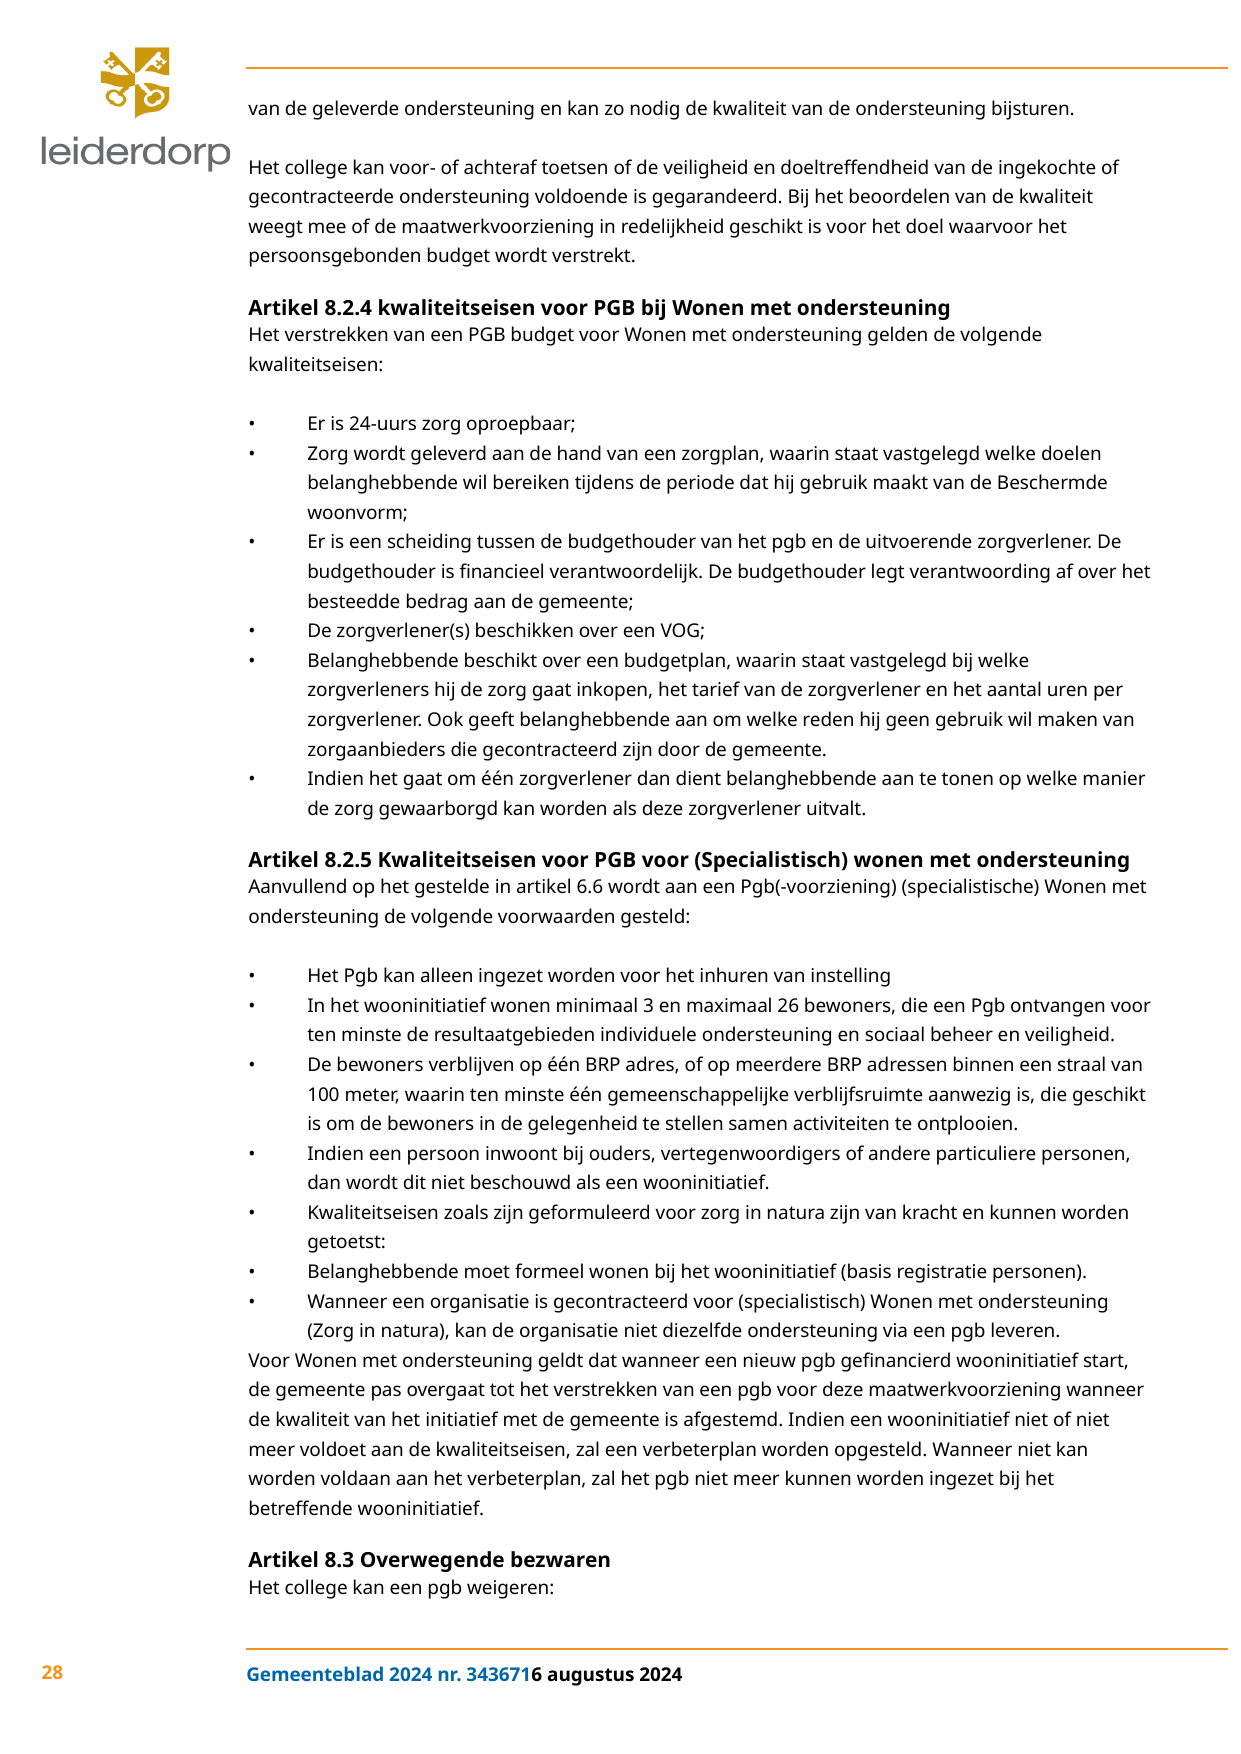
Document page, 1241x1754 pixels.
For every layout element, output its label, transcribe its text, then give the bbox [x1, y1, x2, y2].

list De zorgverlener(s) beschikken over een VOG; [248, 617, 1152, 643]
text Artikel 8.3 Overwegende bezwaren [248, 1545, 1152, 1574]
picture [41, 47, 231, 172]
list Kwaliteitseisen zoals zijn geformuleerd voor zorg in natura zijn van kracht en kunnen worden getoetst: [248, 1199, 1152, 1254]
text Het college kan een pgb weigeren: [248, 1574, 1152, 1599]
list In het wooninitiatief wonen minimaal 3 en maximaal 26 bewoners, die een Pgb ontvangen voor ten minste de resultaatgebieden individuele ondersteuning en sociaal beheer en veiligheid. [248, 992, 1152, 1047]
list Belanghebbende moet formeel wonen bij het wooninitiatief (basis registratie personen). [248, 1258, 1152, 1284]
list De bewoners verblijven op één BRP adres, of op meerdere BRP adressen binnen een straal van 100 meter, waarin ten minste één gemeenschappelijke verblijfsruimte aanwezig is, die geschikt is om de bewoners in de gelegenheid te stellen samen activiteiten te ontplooien. [248, 1051, 1152, 1136]
text Het college kan voor- of achteraf toetsen of de veiligheid en doeltreffendheid van de ingekochte of gecontracteerde ondersteuning voldoende is gegarandeerd. Bij het beoordelen van de kwaliteit weegt mee of de maatwerkvoorziening in redelijkheid geschikt is voor het doel waarvoor het persoonsgebonden budget wordt verstrekt. [248, 154, 1152, 268]
list Indien het gaat om één zorgverlener dan dient belanghebbende aan te tonen op welke manier de zorg gewaarborgd kan worden als deze zorgverlener uitvalt. [248, 765, 1152, 821]
list Er is een scheiding tussen de budgethouder van het pgb en de uitvoerende zorgverlener. De budgethouder is financieel verantwoordelijk. De budgethouder legt verantwoording af over het besteedde bedrag aan de gemeente; [248, 529, 1152, 613]
list Er is 24-uurs zorg oproepbaar; [248, 410, 1152, 436]
list Indien een persoon inwoont bij ouders, vertegenwoordigers of andere particuliere personen, dan wordt dit niet beschouwd als een wooninitiatief. [248, 1140, 1152, 1195]
list Wanneer een organisatie is gecontracteerd voor (specialistisch) Wonen met ondersteuning (Zorg in natura), kan de organisatie niet diezelfde ondersteuning via een pgb leveren. [248, 1288, 1152, 1343]
text Aanvullend op het gestelde in artikel 6.6 wordt aan een Pgb(-voorziening) (specialistische) Wonen met ondersteuning de volgende voorwaarden gesteld: [248, 874, 1152, 929]
text Artikel 8.2.5 Kwaliteitseisen voor PGB voor (Specialistisch) wonen met ondersteuning [248, 845, 1152, 874]
text van de geleverde ondersteuning en kan zo nodig de kwaliteit van de ondersteuning bijsturen. [248, 95, 1152, 121]
list Het Pgb kan alleen ingezet worden voor het inhuren van instelling [248, 962, 1152, 988]
text Voor Wonen met ondersteuning geldt dat wanneer een nieuw pgb gefinancierd wooninitiatief start, de gemeente pas overgaat tot het verstrekken van een pgb voor deze maatwerkvoorziening wanneer de kwaliteit van het initiatief met de gemeente is afgestemd. Indien een wooninitiatief niet of niet meer voldoet aan de kwaliteitseisen, zal een verbeterplan worden opgesteld. Wanneer niet kan worden voldaan aan het verbeterplan, zal het pgb niet meer kunnen worden ingezet bij het betreffende wooninitiatief. [248, 1347, 1152, 1521]
text Artikel 8.2.4 kwaliteitseisen voor PGB bij Wonen met ondersteuning [248, 293, 1152, 322]
text Het verstrekken van een PGB budget voor Wonen met ondersteuning gelden de volgende kwaliteitseisen: [248, 322, 1152, 377]
list Zorg wordt geleverd aan de hand van een zorgplan, waarin staat vastgelegd welke doelen belanghebbende wil bereiken tijdens de periode dat hij gebruik maakt van de Beschermde woonvorm; [248, 440, 1152, 525]
list Belanghebbende beschikt over een budgetplan, waarin staat vastgelegd bij welke zorgverleners hij de zorg gaat inkopen, het tarief van de zorgverlener en het aantal uren per zorgverlener. Ook geeft belanghebbende aan om welke reden hij geen gebruik wil maken van zorgaanbieders die gecontracteerd zijn door de gemeente. [248, 647, 1152, 761]
